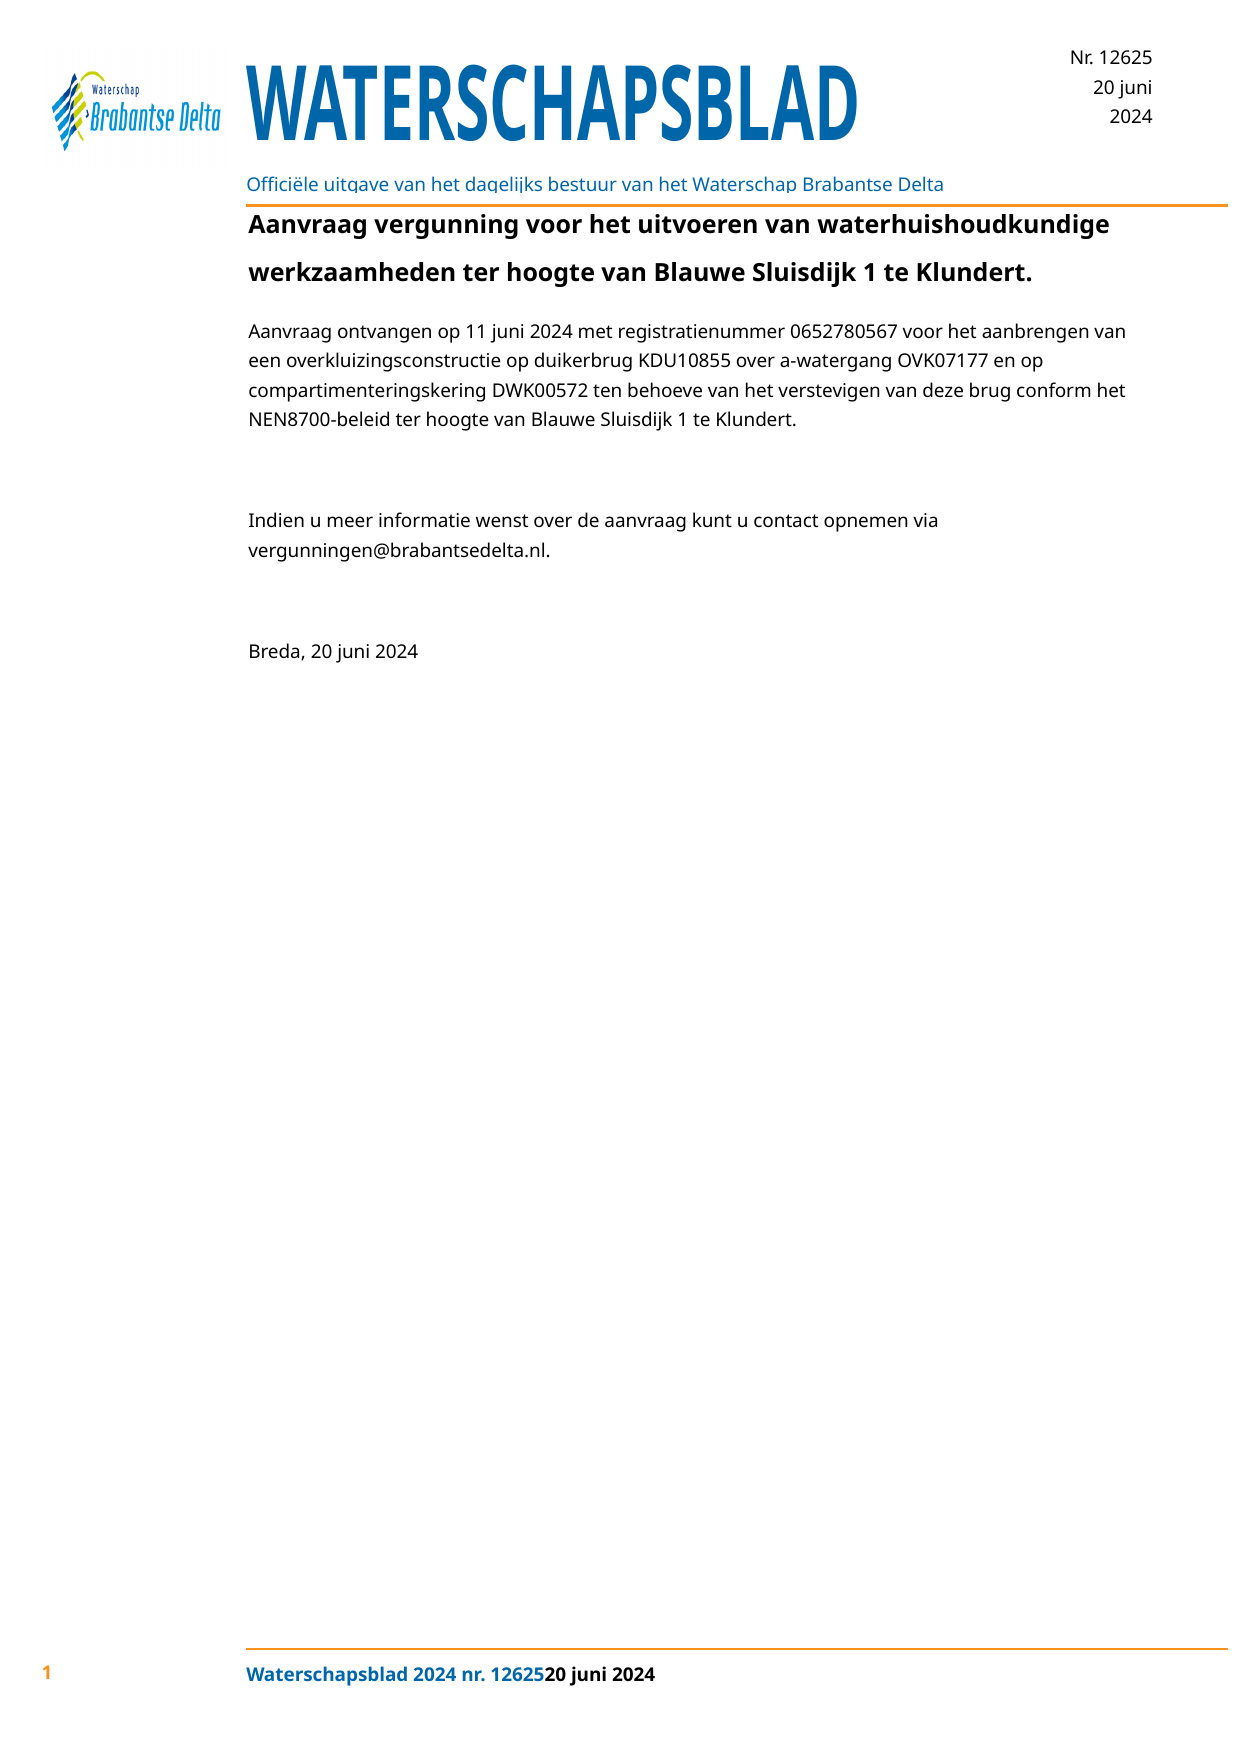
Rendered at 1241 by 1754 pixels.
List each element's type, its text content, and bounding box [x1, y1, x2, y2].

text Aanvraag ontvangen op 11 juni 2024 met registratienummer 0652780567 voor het aanbrengen van een overkluizingsconstructie op duikerbrug KDU10855 over a-watergang OVK07177 en op compartimenteringskering DWK00572 ten behoeve van het verstevigen van deze brug conform het NEN8700-beleid ter hoogte van Blauwe Sluisdijk 1 te Klundert. [248, 318, 1152, 432]
picture [41, 47, 231, 172]
text Aanvraag vergunning voor het uitvoeren van waterhuishoudkundige werkzaamheden ter hoogte van Blauwe Sluisdijk 1 te Klundert. [248, 207, 1152, 288]
text Breda, 20 juni 2024 [248, 638, 1152, 664]
text Indien u meer informatie wenst over de aanvraag kunt u contact opnemen via vergunningen@brabantsedelta.nl. [248, 507, 1152, 563]
